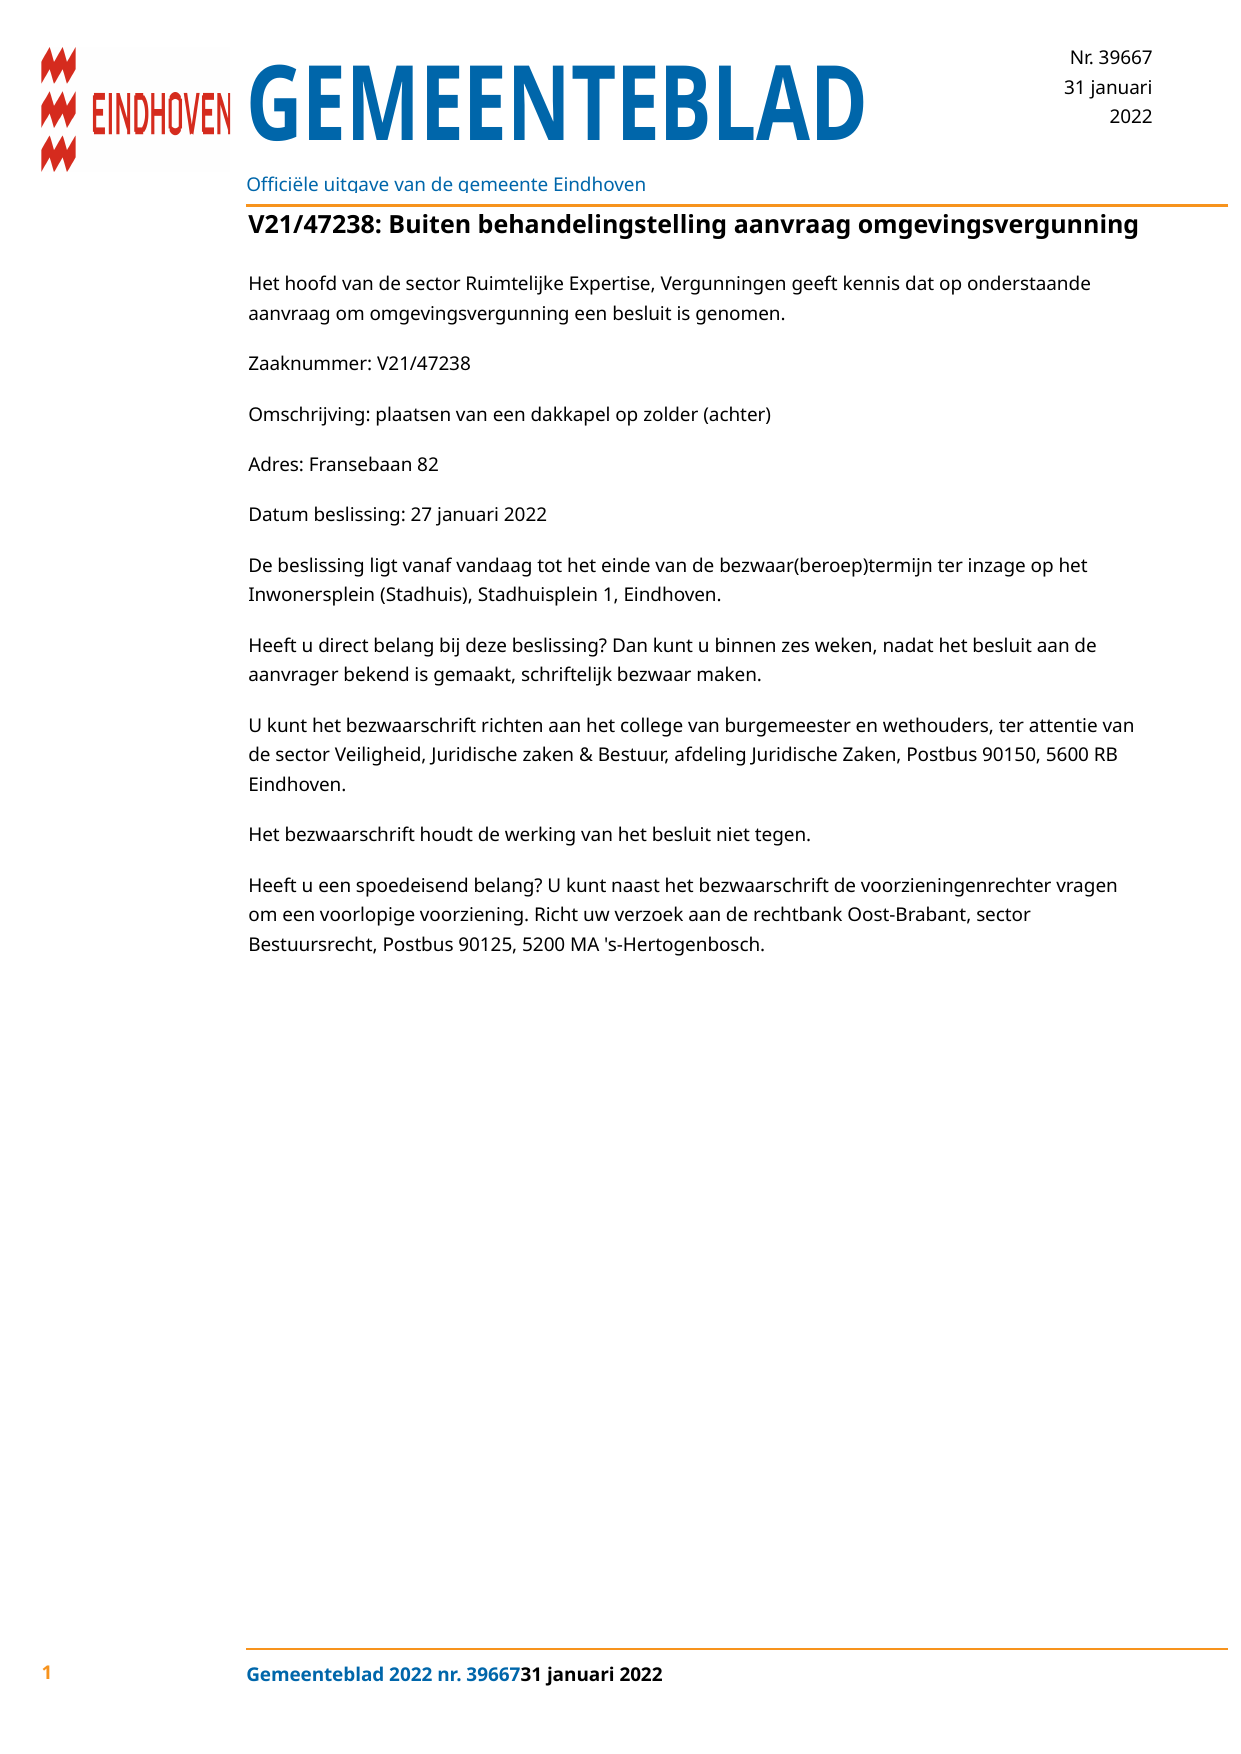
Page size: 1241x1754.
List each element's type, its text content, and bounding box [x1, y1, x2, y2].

text Heeft u een spoedeisend belang? U kunt naast het bezwaarschrift de voorzieningenrechter vragen om een voorlopige voorziening. Richt uw verzoek aan de rechtbank Oost-Brabant, sector Bestuursrecht, Postbus 90125, 5200 MA 's-Hertogenbosch. [248, 872, 1152, 957]
text Heeft u direct belang bij deze beslissing? Dan kunt u binnen zes weken, nadat het besluit aan de aanvrager bekend is gemaakt, schriftelijk bezwaar maken. [248, 632, 1152, 687]
text Het bezwaarschrift houdt de werking van het besluit niet tegen. [248, 822, 1152, 847]
text Adres: Fransebaan 82 [248, 451, 1152, 477]
text V21/47238: Buiten behandelingstelling aanvraag omgevingsvergunning [248, 207, 1152, 241]
text Omschrijving: plaatsen van een dakkapel op zolder (achter) [248, 401, 1152, 426]
text U kunt het bezwaarschrift richten aan het college van burgemeester en wethouders, ter attentie van de sector Veiligheid, Juridische zaken & Bestuur, afdeling Juridische Zaken, Postbus 90150, 5600 RB Eindhoven. [248, 712, 1152, 797]
text Datum beslissing: 27 januari 2022 [248, 502, 1152, 527]
text De beslissing ligt vanaf vandaag tot het einde van de bezwaar(beroep)termijn ter inzage op het Inwonersplein (Stadhuis), Stadhuisplein 1, Eindhoven. [248, 552, 1152, 607]
text Het hoofd van de sector Ruimtelijke Expertise, Vergunningen geeft kennis dat op onderstaande aanvraag om omgevingsvergunning een besluit is genomen. [248, 270, 1152, 326]
text Zaaknummer: V21/47238 [248, 350, 1152, 376]
picture [41, 47, 231, 172]
